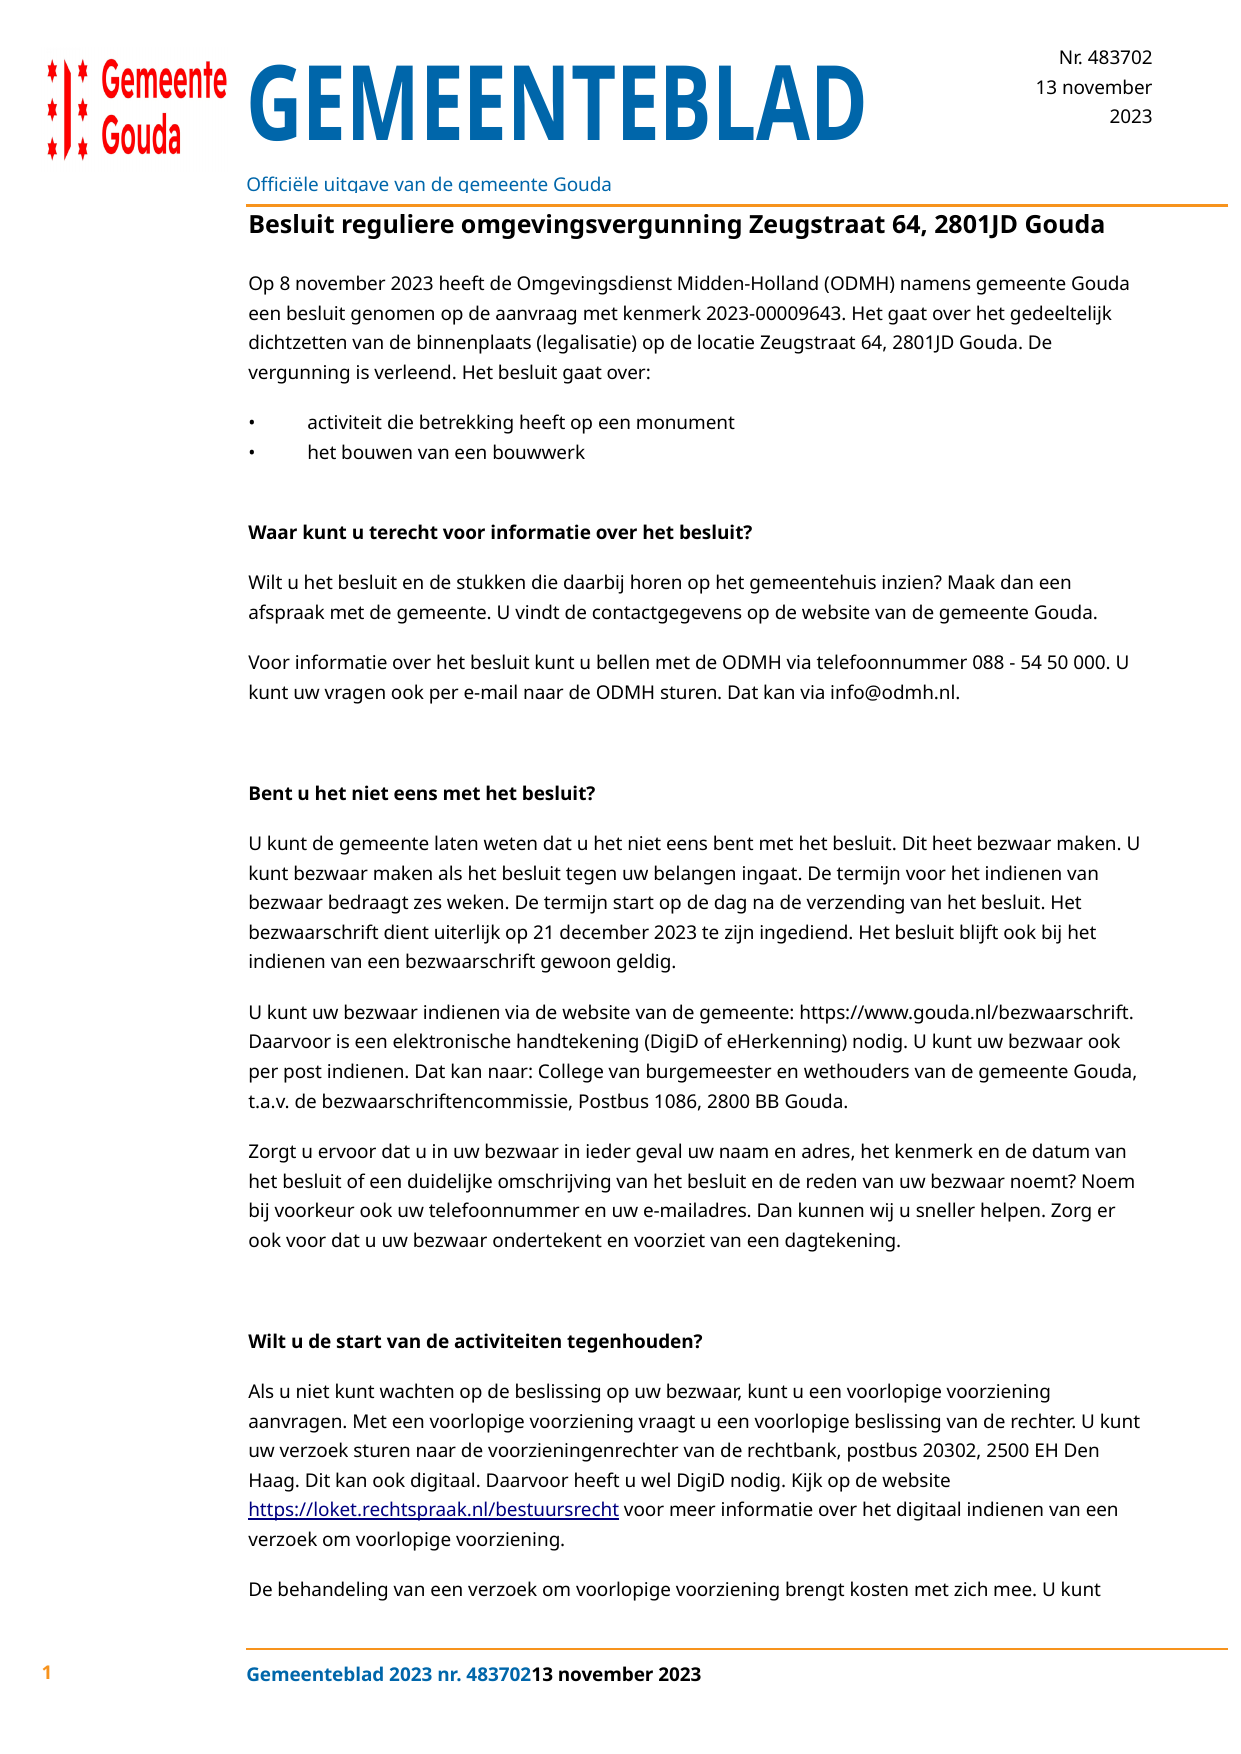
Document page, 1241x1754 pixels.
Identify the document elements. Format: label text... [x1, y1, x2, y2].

text U kunt uw bezwaar indienen via de website van de gemeente: https://www.gouda.nl/bezwaarschrift. Daarvoor is een elektronische handtekening (DigiD of eHerkenning) nodig. U kunt uw bezwaar ook per post indienen. Dat kan naar: College van burgemeester en wethouders van de gemeente Gouda, t.a.v. de bezwaarschriftencommissie, Postbus 1086, 2800 BB Gouda. [248, 999, 1152, 1113]
text De behandeling van een verzoek om voorlopige voorziening brengt kosten met zich mee. U kunt [248, 1577, 1152, 1602]
text Voor informatie over het besluit kunt u bellen met de ODMH via telefoonnummer 088 - 54 50 000. U kunt uw vragen ook per e-mail naar de ODMH sturen. Dat kan via info@odmh.nl. [248, 649, 1152, 705]
text Waar kunt u terecht voor informatie over het besluit? [248, 519, 1152, 545]
text Wilt u het besluit en de stukken die daarbij horen op het gemeentehuis inzien? Maak dan een afspraak met de gemeente. U vindt de contactgegevens op de website van de gemeente Gouda. [248, 569, 1152, 625]
text Bent u het niet eens met het besluit? [248, 780, 1152, 806]
text U kunt de gemeente laten weten dat u het niet eens bent met het besluit. Dit heet bezwaar maken. U kunt bezwaar maken als het besluit tegen uw belangen ingaat. De termijn voor het indienen van bezwaar bedraagt zes weken. De termijn start op de dag na de verzending van het besluit. Het bezwaarschrift dient uiterlijk op 21 december 2023 te zijn ingediend. Het besluit blijft ook bij het indienen van een bezwaarschrift gewoon geldig. [248, 830, 1152, 974]
list het bouwen van een bouwwerk [248, 439, 1152, 465]
picture [41, 47, 231, 172]
text Zorgt u ervoor dat u in uw bezwaar in ieder geval uw naam en adres, het kenmerk en de datum van het besluit of een duidelijke omschrijving van het besluit en de reden van uw bezwaar noemt? Noem bij voorkeur ook uw telefoonnummer en uw e-mailadres. Dan kunnen wij u sneller helpen. Zorg er ook voor dat u uw bezwaar ondertekent en voorziet van een dagtekening. [248, 1138, 1152, 1253]
text Op 8 november 2023 heeft de Omgevingsdienst Midden-Holland (ODMH) namens gemeente Gouda een besluit genomen op de aanvraag met kenmerk 2023-00009643. Het gaat over het gedeeltelijk dichtzetten van de binnenplaats (legalisatie) op de locatie Zeugstraat 64, 2801JD Gouda. De vergunning is verleend. Het besluit gaat over: [248, 270, 1152, 385]
text Besluit reguliere omgevingsvergunning Zeugstraat 64, 2801JD Gouda [248, 207, 1152, 241]
text Als u niet kunt wachten op de beslissing op uw bezwaar, kunt u een voorlopige voorziening aanvragen. Met een voorlopige voorziening vraagt u een voorlopige beslissing van de rechter. U kunt uw verzoek sturen naar de voorzieningenrechter van de rechtbank, postbus 20302, 2500 EH Den Haag. Dit kan ook digitaal. Daarvoor heeft u wel DigiD nodig. Kijk op de website https://loket.rechtspraak.nl/bestuursrecht voor meer informatie over het digitaal indienen van een verzoek om voorlopige voorziening. [248, 1378, 1152, 1552]
list activiteit die betrekking heeft op een monument [248, 409, 1152, 435]
text Wilt u de start van de activiteiten tegenhouden? [248, 1328, 1152, 1353]
